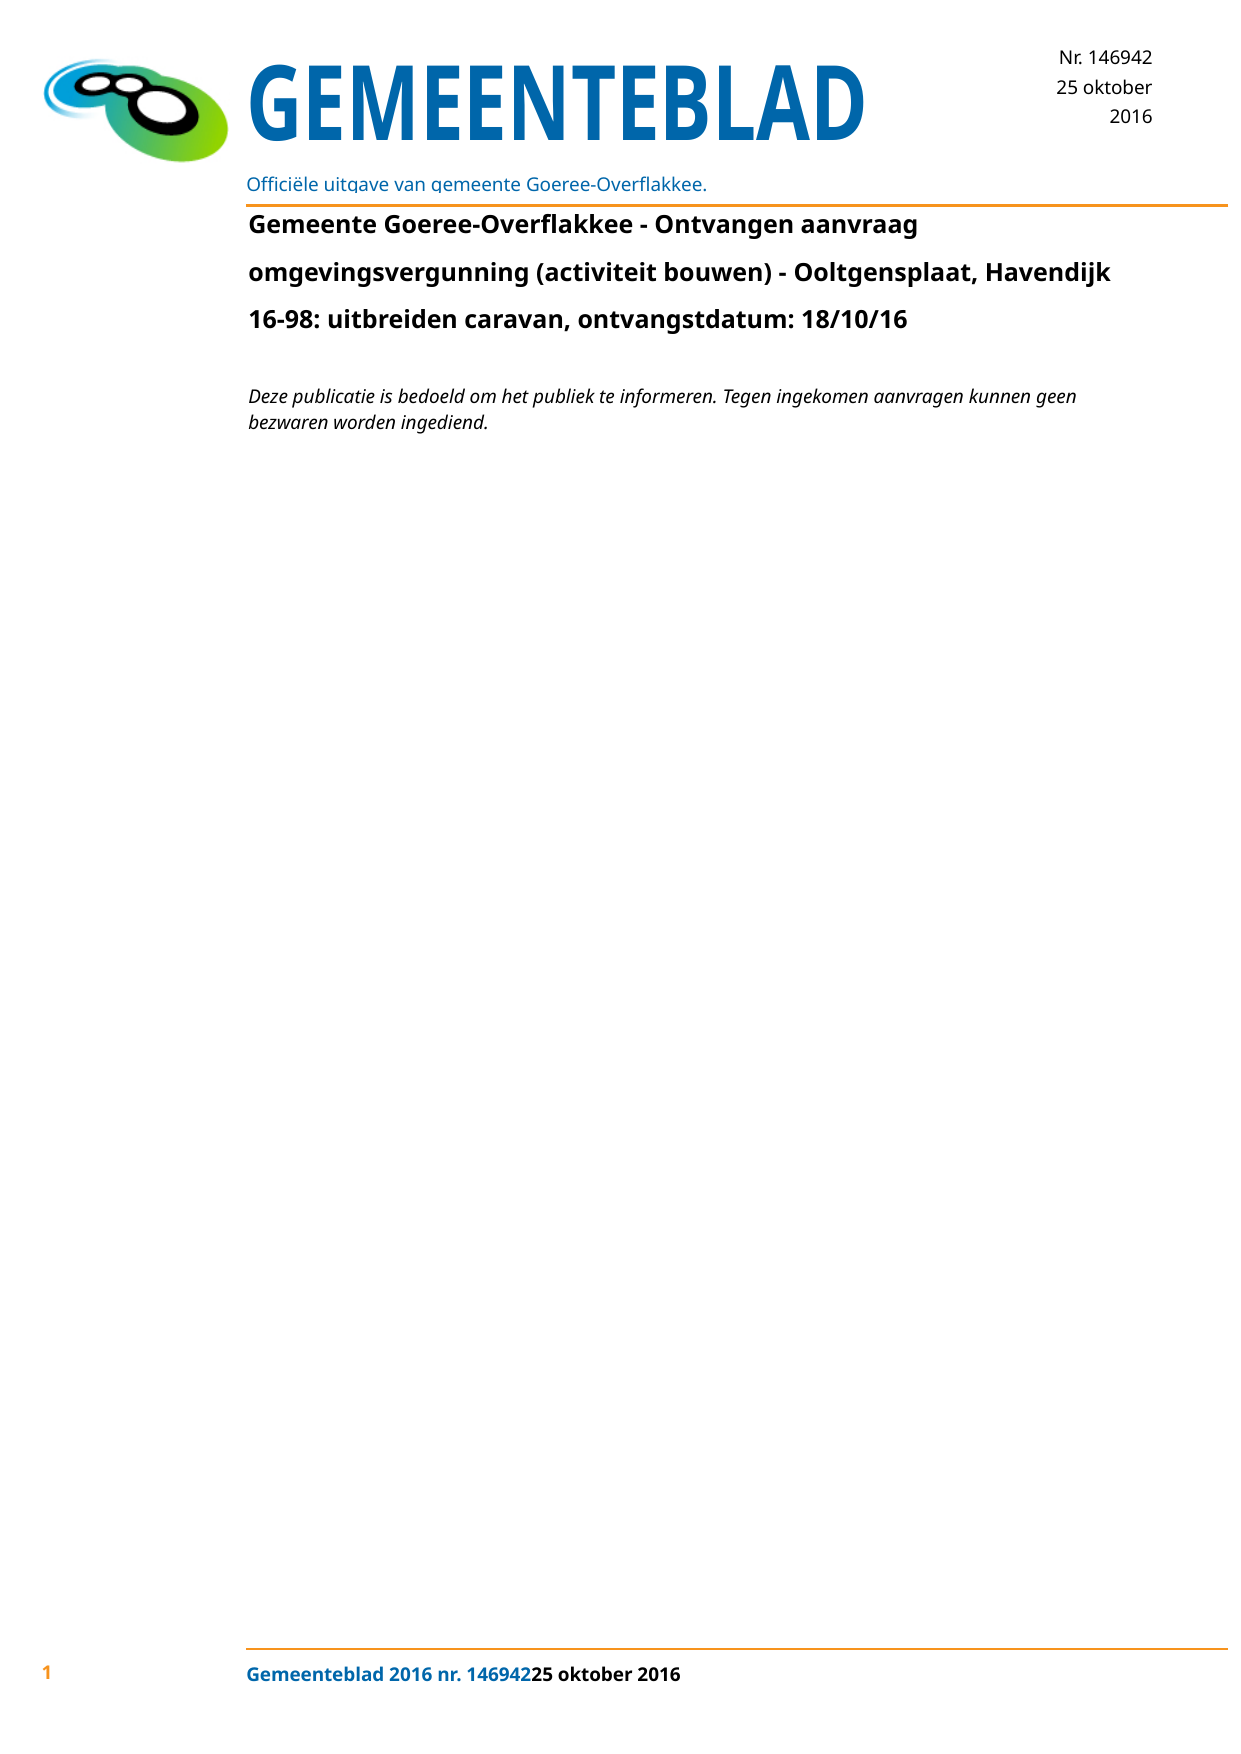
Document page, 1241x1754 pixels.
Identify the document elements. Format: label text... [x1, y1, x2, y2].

picture [41, 47, 231, 172]
text Deze publicatie is bedoeld om het publiek te informeren. Tegen ingekomen aanvragen kunnen geen bezwaren worden ingediend. [248, 384, 1152, 435]
text Gemeente Goeree-Overflakkee - Ontvangen aanvraag omgevingsvergunning (activiteit bouwen) - Ooltgensplaat, Havendijk 16-98: uitbreiden caravan, ontvangstdatum: 18/10/16 [248, 207, 1152, 336]
